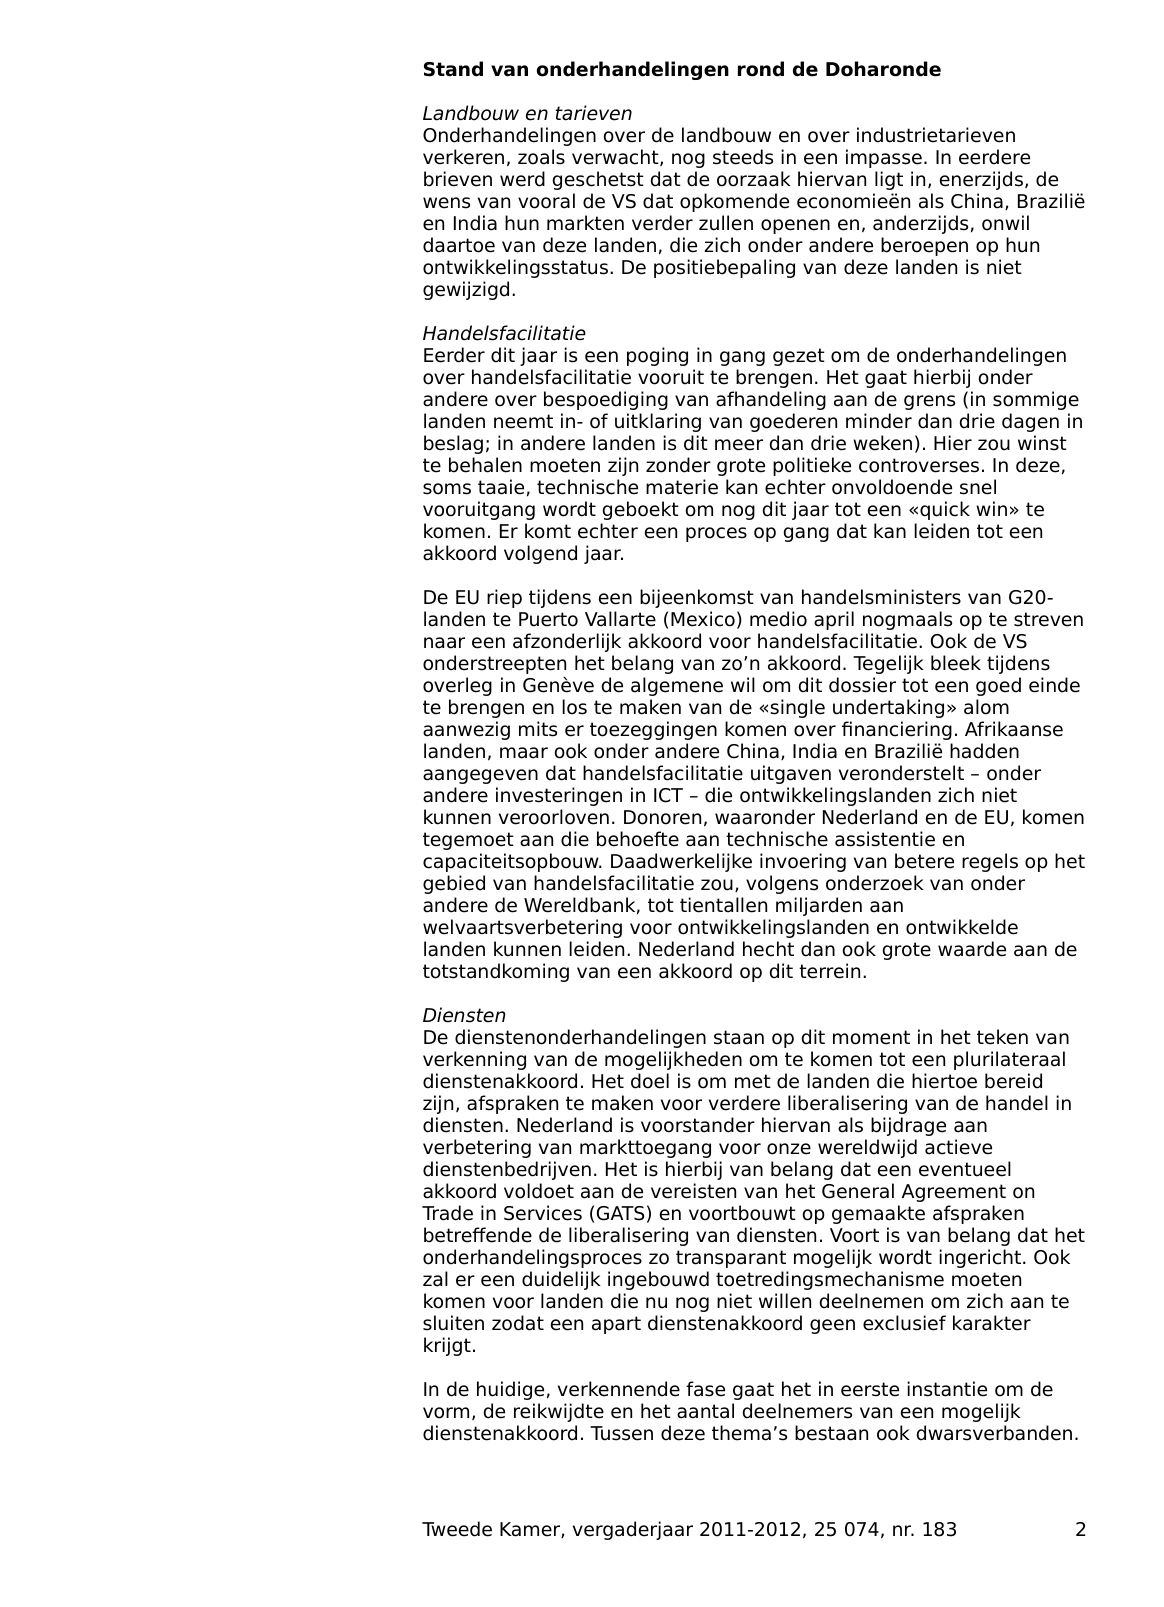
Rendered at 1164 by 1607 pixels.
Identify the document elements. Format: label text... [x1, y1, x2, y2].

subtitle Landbouw en tarieven [422, 103, 1087, 125]
text In de huidige, verkennende fase gaat het in eerste instantie om de vorm, de reikwijdte en het aantal deelnemers van een mogelijk dienstenakkoord. Tussen deze thema’s bestaan ook dwarsverbanden. [422, 1379, 1087, 1445]
subtitle Diensten [422, 1005, 1087, 1027]
subtitle Stand van onderhandelingen rond de Doharonde [422, 59, 1087, 81]
subtitle Handelsfacilitatie [422, 323, 1087, 345]
text De dienstenonderhandelingen staan op dit moment in het teken van verkenning van de mogelijkheden om te komen tot een plurilateraal dienstenakkoord. Het doel is om met de landen die hiertoe bereid zijn, afspraken te maken voor verdere liberalisering van de handel in diensten. Nederland is voorstander hiervan als bijdrage aan verbetering van markttoegang voor onze wereldwijd actieve dienstenbedrijven. Het is hierbij van belang dat een eventueel akkoord voldoet aan de vereisten van het General Agreement on Trade in Services (GATS) en voortbouwt op gemaakte afspraken betreffende de liberalisering van diensten. Voort is van belang dat het onderhandelingsproces zo transparant mogelijk wordt ingericht. Ook zal er een duidelijk ingebouwd toetredingsmechanisme moeten komen voor landen die nu nog niet willen deelnemen om zich aan te sluiten zodat een apart dienstenakkoord geen exclusief karakter krijgt. [422, 1027, 1087, 1357]
text De EU riep tijdens een bijeenkomst van handelsministers van G20-landen te Puerto Vallarte (Mexico) medio april nogmaals op te streven naar een afzonderlijk akkoord voor handelsfacilitatie. Ook de VS onderstreepten het belang van zo’n akkoord. Tegelijk bleek tijdens overleg in Genève de algemene wil om dit dossier tot een goed einde te brengen en los te maken van de «single undertaking» alom aanwezig mits er toezeggingen komen over financiering. Afrikaanse landen, maar ook onder andere China, India en Brazilië hadden aangegeven dat handelsfacilitatie uitgaven veronderstelt – onder andere investeringen in ICT – die ontwikkelingslanden zich niet kunnen veroorloven. Donoren, waaronder Nederland en de EU, komen tegemoet aan die behoefte aan technische assistentie en capaciteitsopbouw. Daadwerkelijke invoering van betere regels op het gebied van handelsfacilitatie zou, volgens onderzoek van onder andere de Wereldbank, tot tientallen miljarden aan welvaartsverbetering voor ontwikkelingslanden en ontwikkelde landen kunnen leiden. Nederland hecht dan ook grote waarde aan de totstandkoming van een akkoord op dit terrein. [422, 587, 1087, 983]
text Eerder dit jaar is een poging in gang gezet om de onderhandelingen over handelsfacilitatie vooruit te brengen. Het gaat hierbij onder andere over bespoediging van afhandeling aan de grens (in sommige landen neemt in- of uitklaring van goederen minder dan drie dagen in beslag; in andere landen is dit meer dan drie weken). Hier zou winst te behalen moeten zijn zonder grote politieke controverses. In deze, soms taaie, technische materie kan echter onvoldoende snel vooruitgang wordt geboekt om nog dit jaar tot een «quick win» te komen. Er komt echter een proces op gang dat kan leiden tot een akkoord volgend jaar. [422, 345, 1087, 565]
text Onderhandelingen over de landbouw en over industrietarieven verkeren, zoals verwacht, nog steeds in een impasse. In eerdere brieven werd geschetst dat de oorzaak hiervan ligt in, enerzijds, de wens van vooral de VS dat opkomende economieën als China, Brazilië en India hun markten verder zullen openen en, anderzijds, onwil daartoe van deze landen, die zich onder andere beroepen op hun ontwikkelingsstatus. De positiebepaling van deze landen is niet gewijzigd. [422, 125, 1087, 301]
